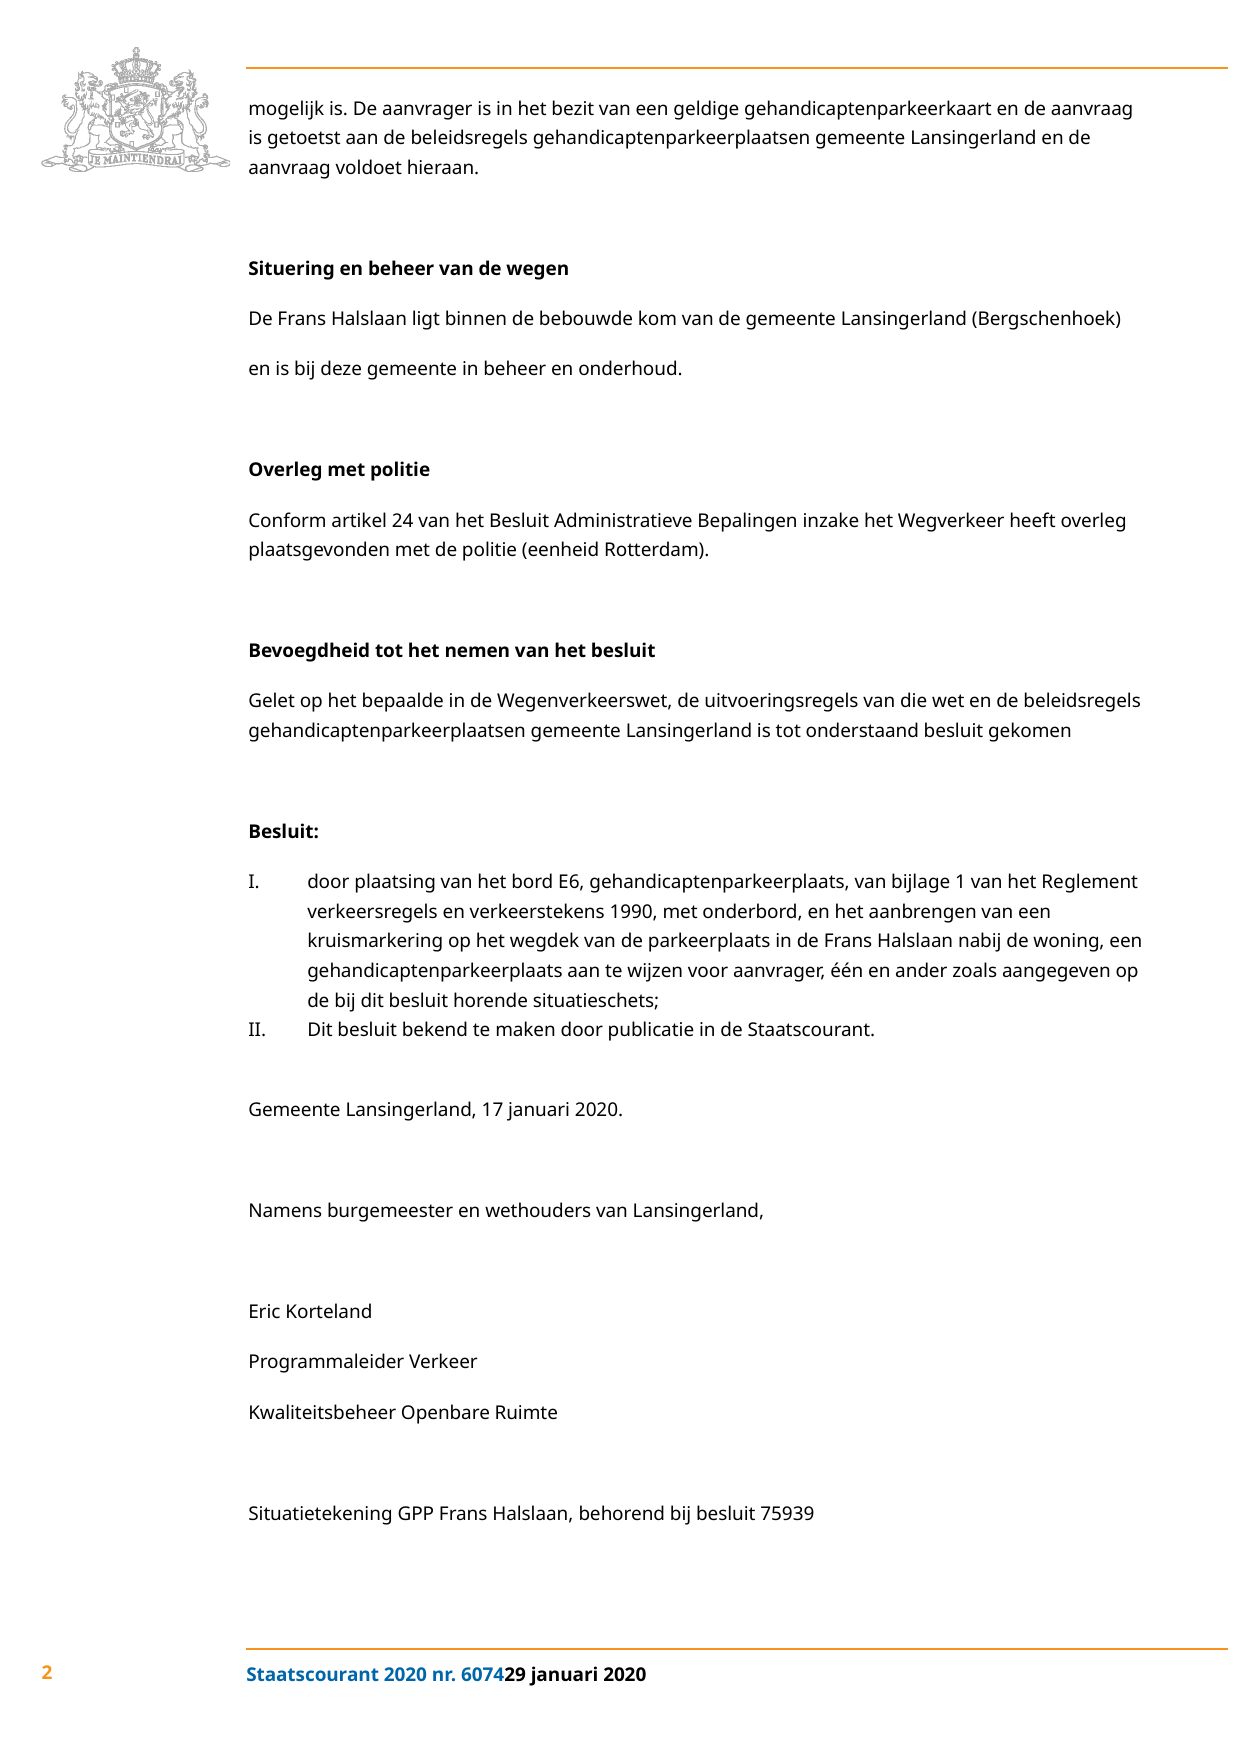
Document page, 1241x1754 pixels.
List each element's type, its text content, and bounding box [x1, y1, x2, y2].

text Gemeente Lansingerland, 17 januari 2020. [248, 1096, 1152, 1122]
text Situering en beheer van de wegen [248, 255, 1152, 281]
list Dit besluit bekend te maken door publicatie in de Staatscourant. [248, 1016, 1152, 1042]
list door plaatsing van het bord E6, gehandicaptenparkeerplaats, van bijlage 1 van het Re­glement ver­keersregels en verkeerstekens 1990, met onderbord, en het aanbrengen van een kruismarkering op het wegdek van de parkeerplaats in de Frans Halslaan nabij de woning, een gehandicaptenparkeerplaats aan te wijzen voor aanvrager, één en ander zoals aangegeven op de bij dit besluit horende situatieschets; [248, 868, 1152, 1013]
picture [41, 47, 231, 172]
text De Frans Halslaan ligt bin­nen de be­bouw­de kom van de ge­meente Lansingerland (Bergschenhoek) [248, 305, 1152, 331]
text Namens burgemeester en wethouders van Lansingerland, [248, 1197, 1152, 1223]
text Besluit: [248, 818, 1152, 844]
text Programmaleider Verkeer [248, 1348, 1152, 1374]
text Bevoegdheid tot het nemen van het besluit [248, 637, 1152, 663]
text Situatietekening GPP Frans Halslaan, behorend bij besluit 75939 [248, 1500, 1152, 1526]
text en is bij deze ge­meente in beheer en onderhoud. [248, 356, 1152, 381]
text Conform artikel 24 van het Besluit Administratieve Bepalingen inzake het Wegverkeer heeft overleg plaatsgevonden met de politie (eenheid Rotterdam). [248, 507, 1152, 562]
text Gelet op het be­paal­de in de Wegen­ver­keerswet, de uitvoeringsregels van die wet en de beleidsregels gehandicaptenparkeerplaatsen gemeente Lansingerland is tot onderstaand besluit gekomen [248, 688, 1152, 743]
text Overleg met politie [248, 456, 1152, 482]
text mogelijk is. De aanvrager is in het bezit van een geldige gehandicaptenparkeerkaart en de aanvraag is getoetst aan de beleidsregels gehandicaptenparkeerplaatsen gemeente Lansingerland en de aanvraag voldoet hieraan. [248, 95, 1152, 180]
text Eric Korteland [248, 1298, 1152, 1324]
text Kwaliteitsbeheer Openbare Ruimte [248, 1399, 1152, 1425]
